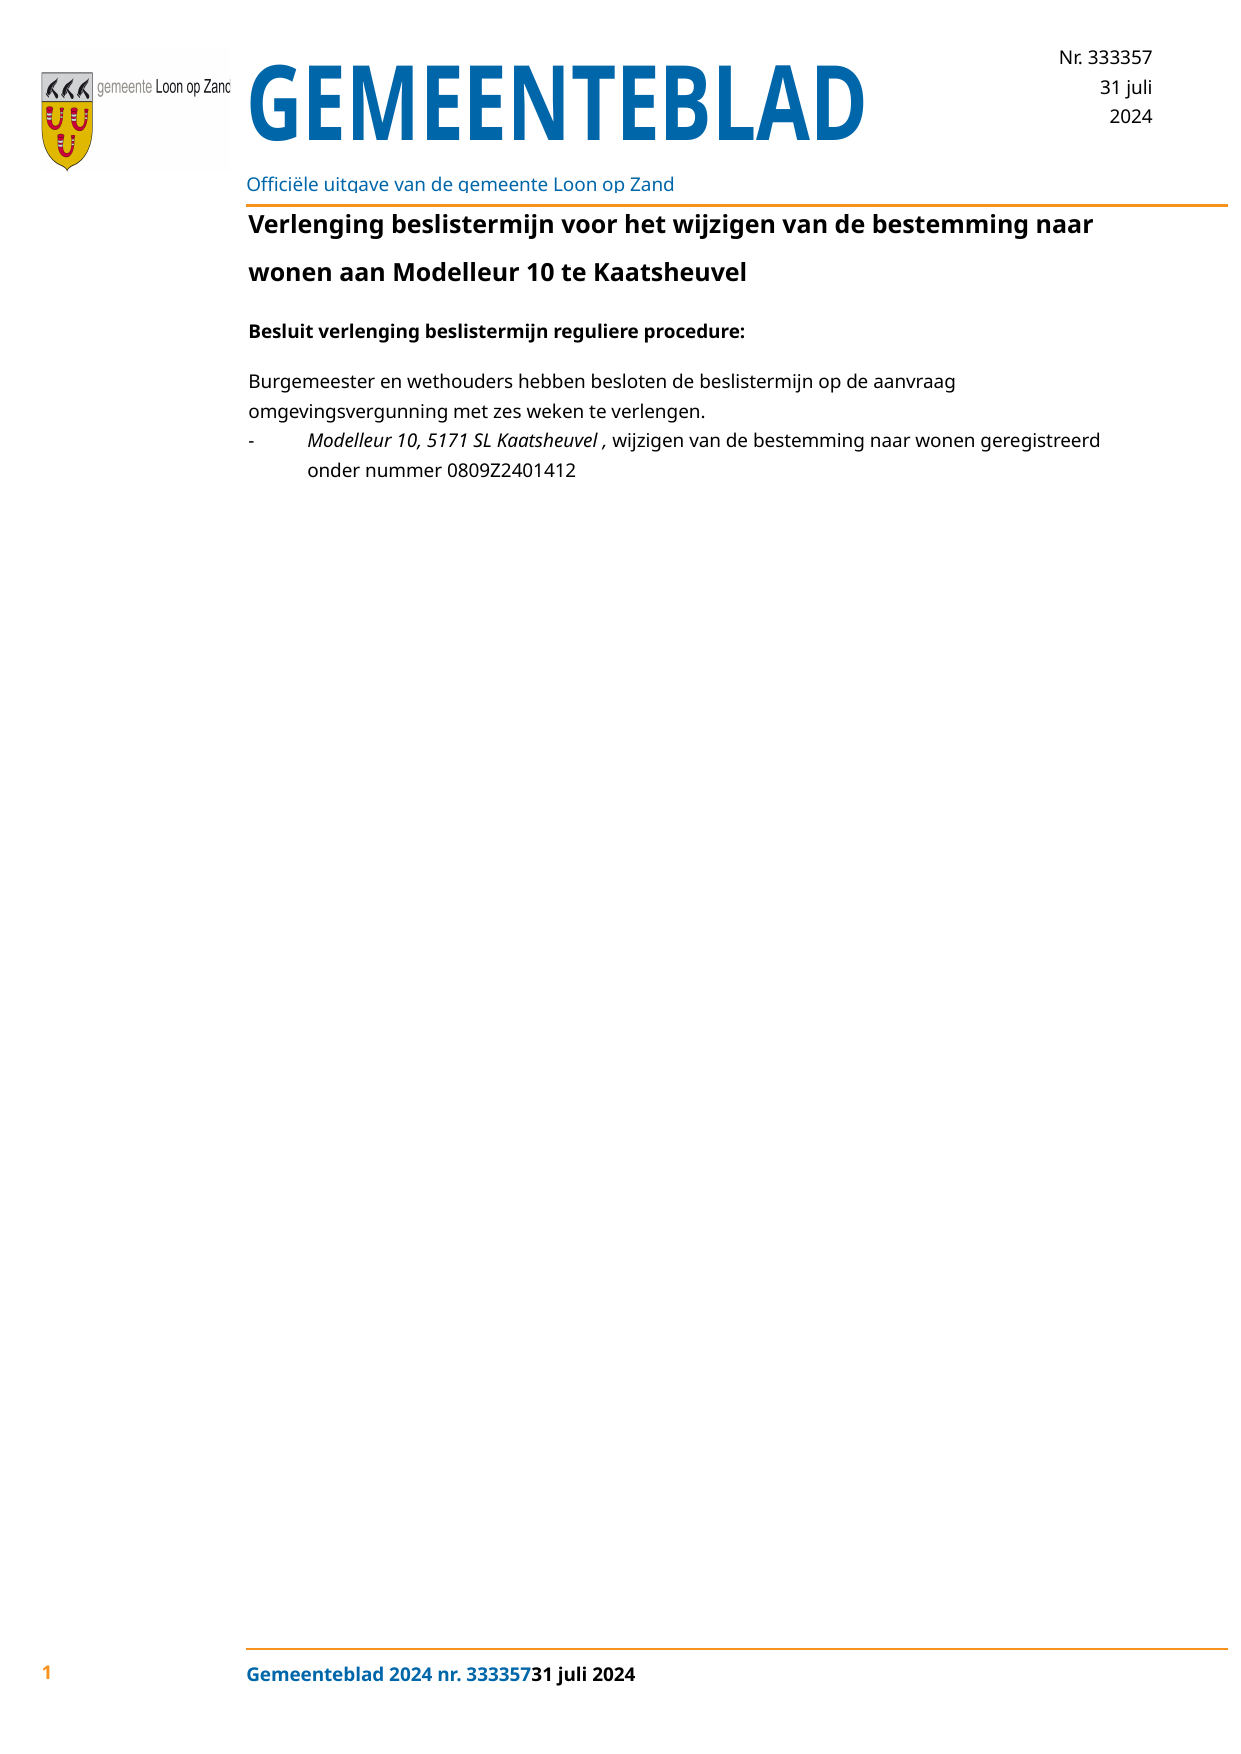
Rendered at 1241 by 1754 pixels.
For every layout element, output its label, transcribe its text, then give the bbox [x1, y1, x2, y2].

list Modelleur 10, 5171 SL Kaatsheuvel , wijzigen van de bestemming naar wonen geregistreerd onder nummer 0809Z2401412 [248, 427, 1152, 483]
text Besluit verlenging beslistermijn reguliere procedure: [248, 318, 1152, 344]
text Verlenging beslistermijn voor het wijzigen van de bestemming naar wonen aan Modelleur 10 te Kaatsheuvel [248, 207, 1152, 288]
text Burgemeester en wethouders hebben besloten de beslistermijn op de aanvraag omgevingsvergunning met zes weken te verlengen. [248, 368, 1152, 424]
picture [41, 47, 231, 172]
